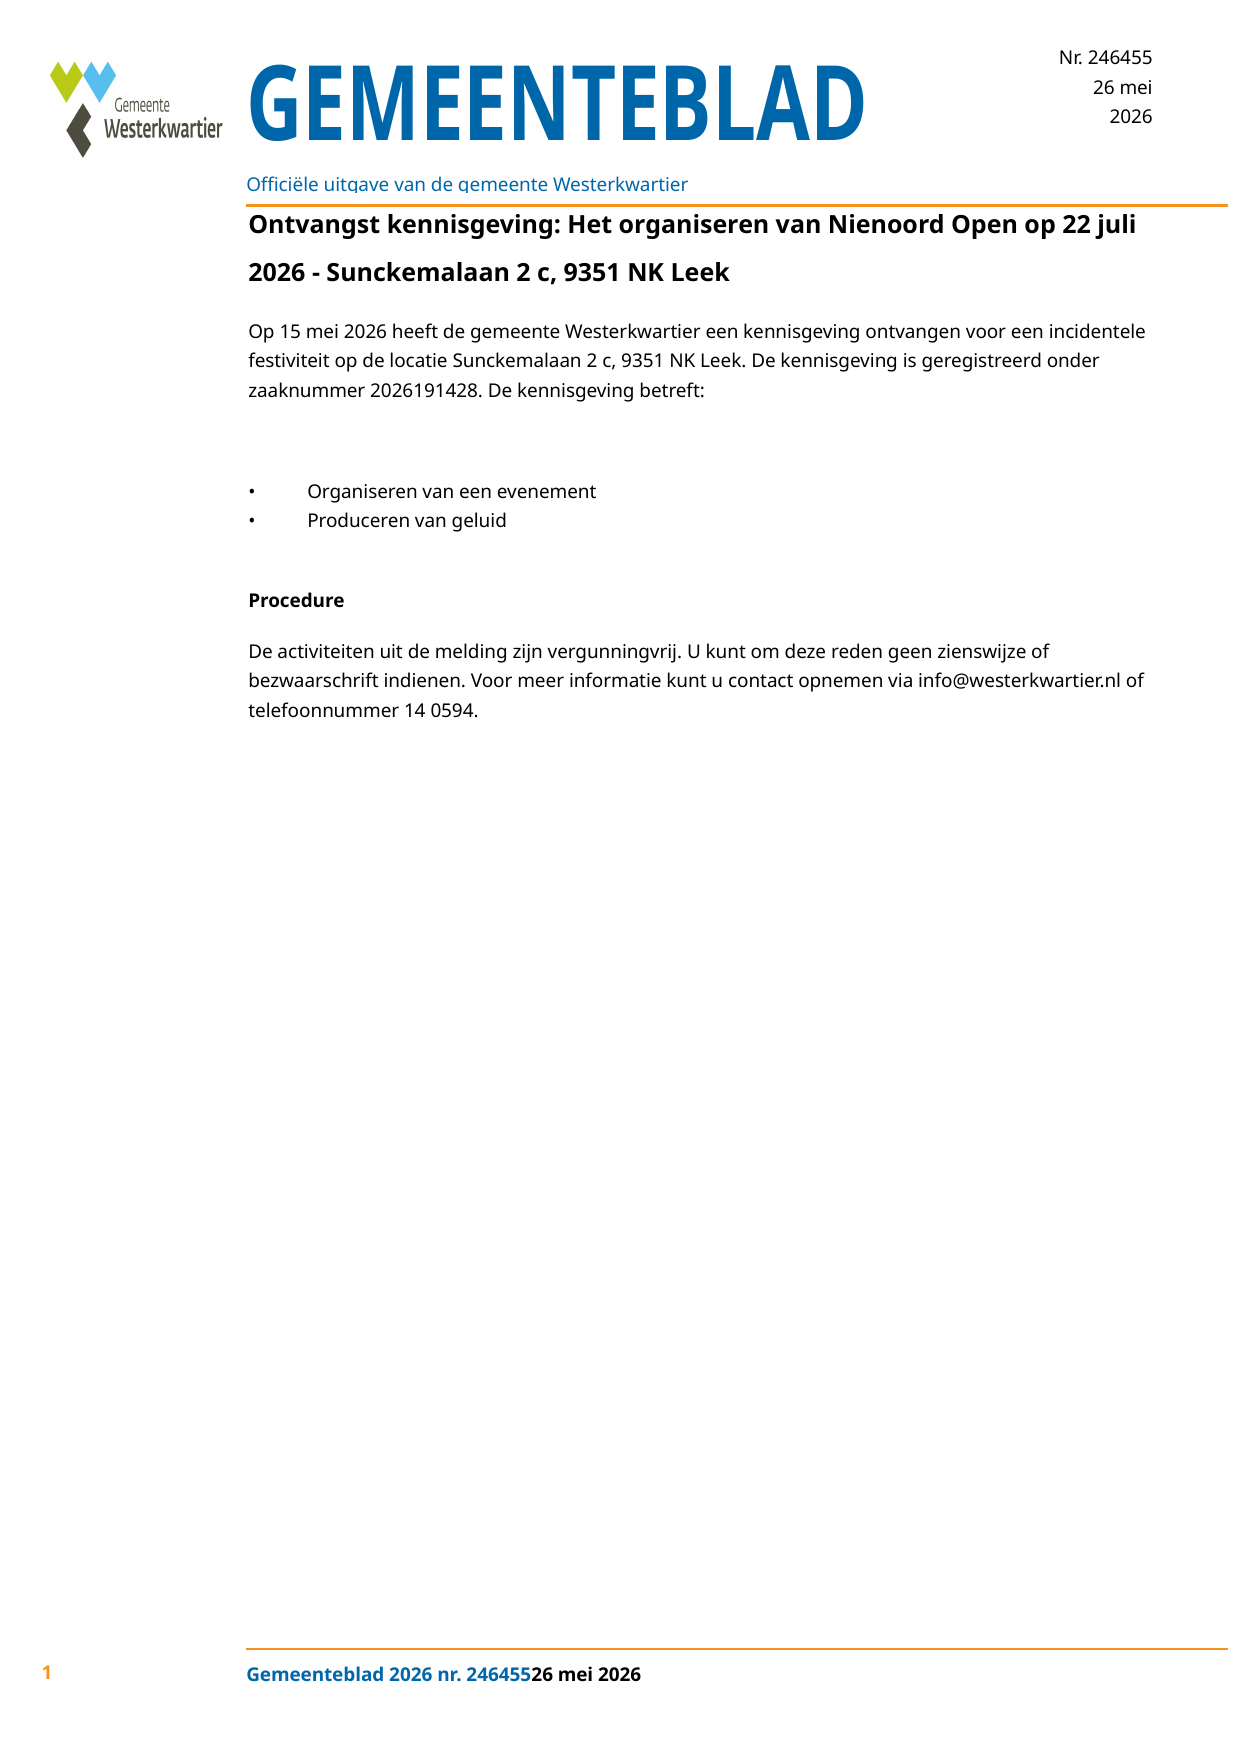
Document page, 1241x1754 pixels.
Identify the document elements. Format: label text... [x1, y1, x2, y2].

text Procedure [248, 587, 1152, 613]
text Ontvangst kennisgeving: Het organiseren van Nienoord Open op 22 juli 2026 - Sunckemalaan 2 c, 9351 NK Leek [248, 207, 1152, 288]
picture [41, 47, 231, 172]
text Op 15 mei 2026 heeft de gemeente Westerkwartier een kennisgeving ontvangen voor een incidentele festiviteit op de locatie Sunckemalaan 2 c, 9351 NK Leek. De kennisgeving is geregistreerd onder zaaknummer 2026191428. De kennisgeving betreft: [248, 318, 1152, 403]
list Produceren van geluid [248, 507, 1152, 533]
list Organiseren van een evenement [248, 478, 1152, 504]
text De activiteiten uit de melding zijn vergunningvrij. U kunt om deze reden geen zienswijze of bezwaarschrift indienen. Voor meer informatie kunt u contact opnemen via info@westerkwartier.nl of telefoonnummer 14 0594. [248, 638, 1152, 723]
